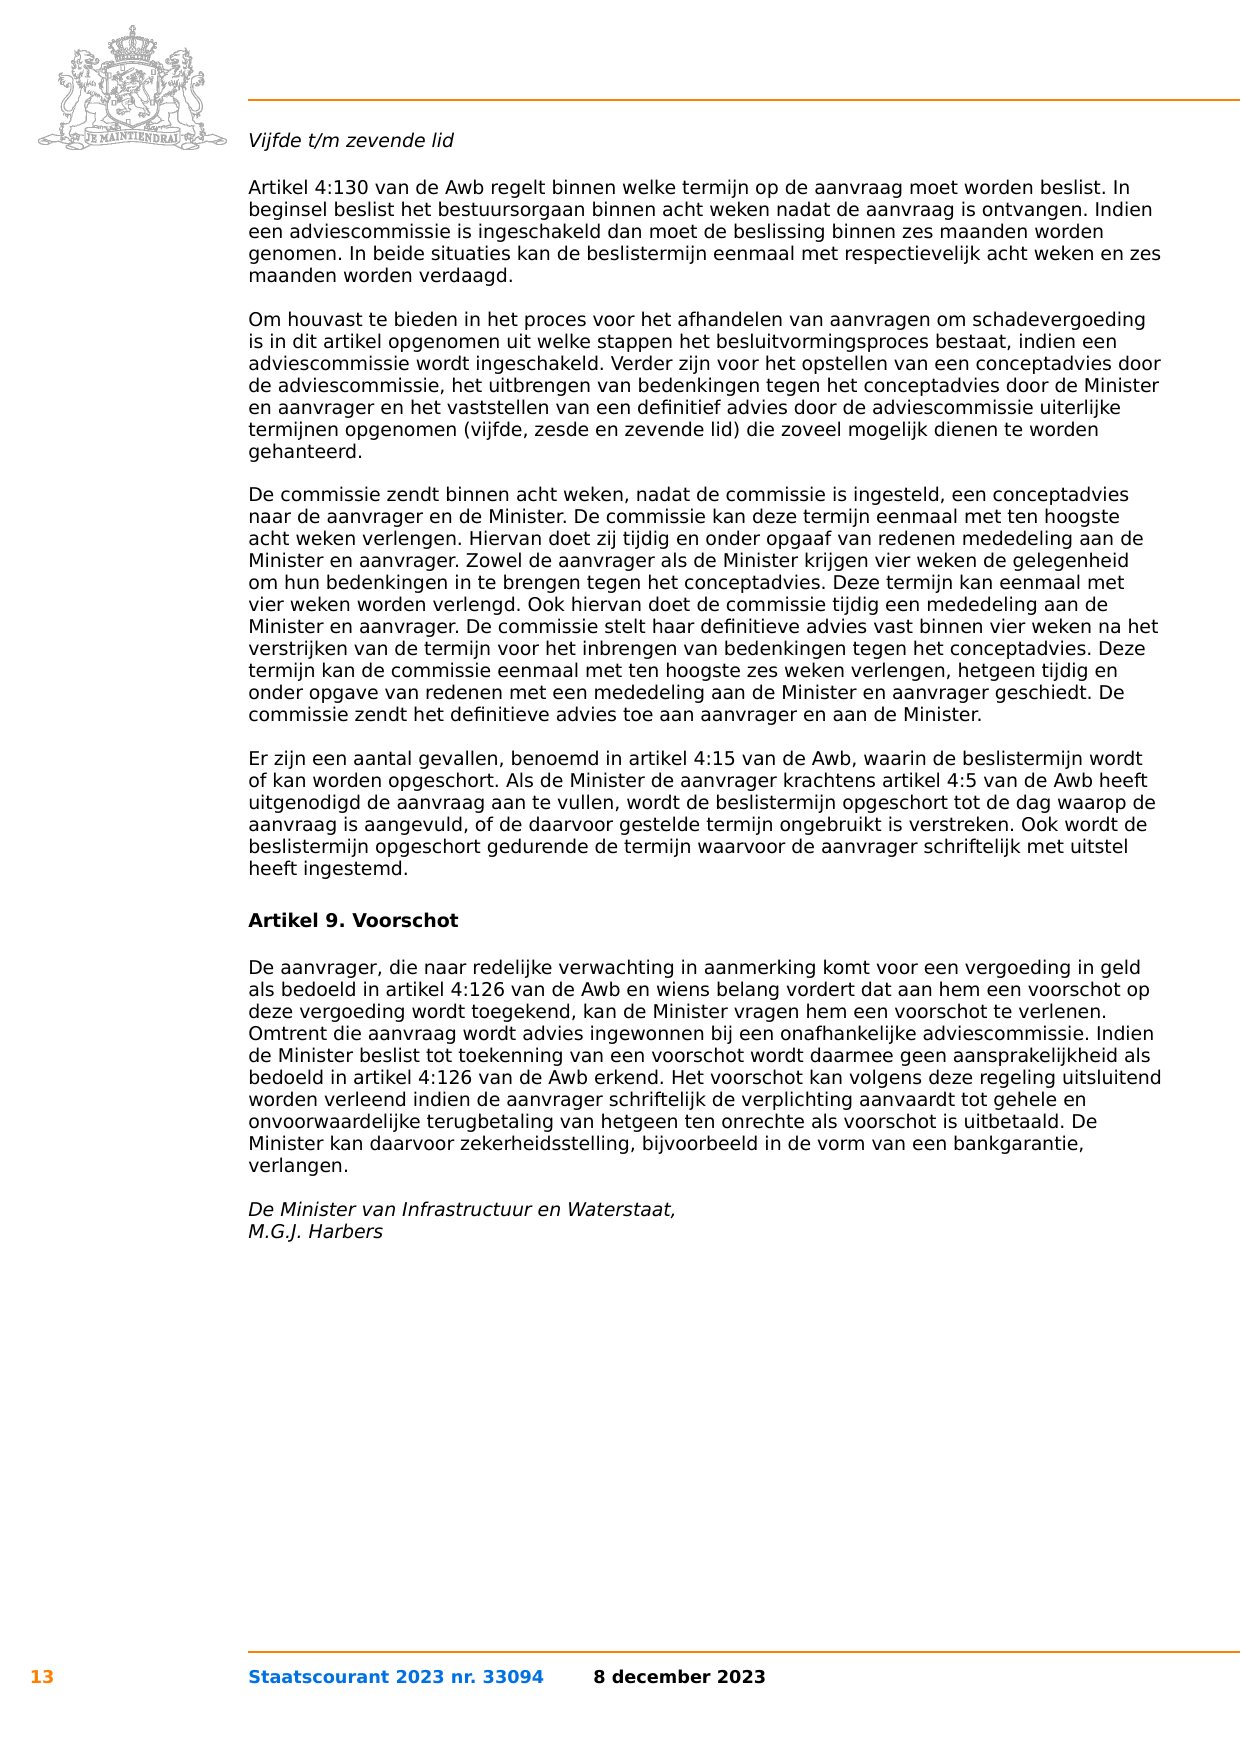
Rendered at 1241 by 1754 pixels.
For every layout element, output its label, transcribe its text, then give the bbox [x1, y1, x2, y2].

subtitle Artikel 9. Voorschot [248, 910, 1163, 932]
text Artikel 4:130 van de Awb regelt binnen welke termijn op de aanvraag moet worden beslist. In beginsel beslist het bestuursorgaan binnen acht weken nadat de aanvraag is ontvangen. Indien een adviescommissie is ingeschakeld dan moet de beslissing binnen zes maanden worden genomen. In beide situaties kan de beslistermijn eenmaal met respectievelijk acht weken en zes maanden worden verdaagd. [248, 177, 1163, 287]
text Er zijn een aantal gevallen, benoemd in artikel 4:15 van de Awb, waarin de beslistermijn wordt of kan worden opgeschort. Als de Minister de aanvrager krachtens artikel 4:5 van de Awb heeft uitgenodigd de aanvraag aan te vullen, wordt de beslistermijn opgeschort tot de dag waarop de aanvraag is aangevuld, of de daarvoor gestelde termijn ongebruikt is verstreken. Ook wordt de beslistermijn opgeschort gedurende de termijn waarvoor de aanvrager schriftelijk met uitstel heeft ingestemd. [248, 748, 1163, 880]
text De aanvrager, die naar redelijke verwachting in aanmerking komt voor een vergoeding in geld als bedoeld in artikel 4:126 van de Awb en wiens belang vordert dat aan hem een voorschot op deze vergoeding wordt toegekend, kan de Minister vragen hem een voorschot te verlenen. Omtrent die aanvraag wordt advies ingewonnen bij een onafhankelijke adviescommissie. Indien de Minister beslist tot toekenning van een voorschot wordt daarmee geen aansprakelijkheid als bedoeld in artikel 4:126 van de Awb erkend. Het voorschot kan volgens deze regeling uitsluitend worden verleend indien de aanvrager schriftelijk de verplichting aanvaardt tot gehele en onvoorwaardelijke terugbetaling van hetgeen ten onrechte als voorschot is uitbetaald. De Minister kan daarvoor zekerheidsstelling, bijvoorbeeld in de vorm van een bankgarantie, verlangen. [248, 957, 1163, 1177]
text De commissie zendt binnen acht weken, nadat de commissie is ingesteld, een conceptadvies naar de aanvrager en de Minister. De commissie kan deze termijn eenmaal met ten hoogste acht weken verlengen. Hiervan doet zij tijdig en onder opgaaf van redenen mededeling aan de Minister en aanvrager. Zowel de aanvrager als de Minister krijgen vier weken de gelegenheid om hun bedenkingen in te brengen tegen het conceptadvies. Deze termijn kan eenmaal met vier weken worden verlengd. Ook hiervan doet de commissie tijdig een mededeling aan de Minister en aanvrager. De commissie stelt haar definitieve advies vast binnen vier weken na het verstrijken van de termijn voor het inbrengen van bedenkingen tegen het conceptadvies. Deze termijn kan de commissie eenmaal met ten hoogste zes weken verlengen, hetgeen tijdig en onder opgave van redenen met een mededeling aan de Minister en aanvrager geschiedt. De commissie zendt het definitieve advies toe aan aanvrager en aan de Minister. [248, 484, 1163, 726]
text De Minister van Infrastructuur en Waterstaat, M.G.J. Harbers [248, 1198, 1163, 1242]
picture [38, 25, 227, 150]
subtitle Vijfde t/m zevende lid [248, 130, 1163, 152]
text Om houvast te bieden in het proces voor het afhandelen van aanvragen om schadevergoeding is in dit artikel opgenomen uit welke stappen het besluitvormingsproces bestaat, indien een adviescommissie wordt ingeschakeld. Verder zijn voor het opstellen van een conceptadvies door de adviescommissie, het uitbrengen van bedenkingen tegen het conceptadvies door de Minister en aanvrager en het vaststellen van een definitief advies door de adviescommissie uiterlijke termijnen opgenomen (vijfde, zesde en zevende lid) die zoveel mogelijk dienen te worden gehanteerd. [248, 309, 1163, 462]
